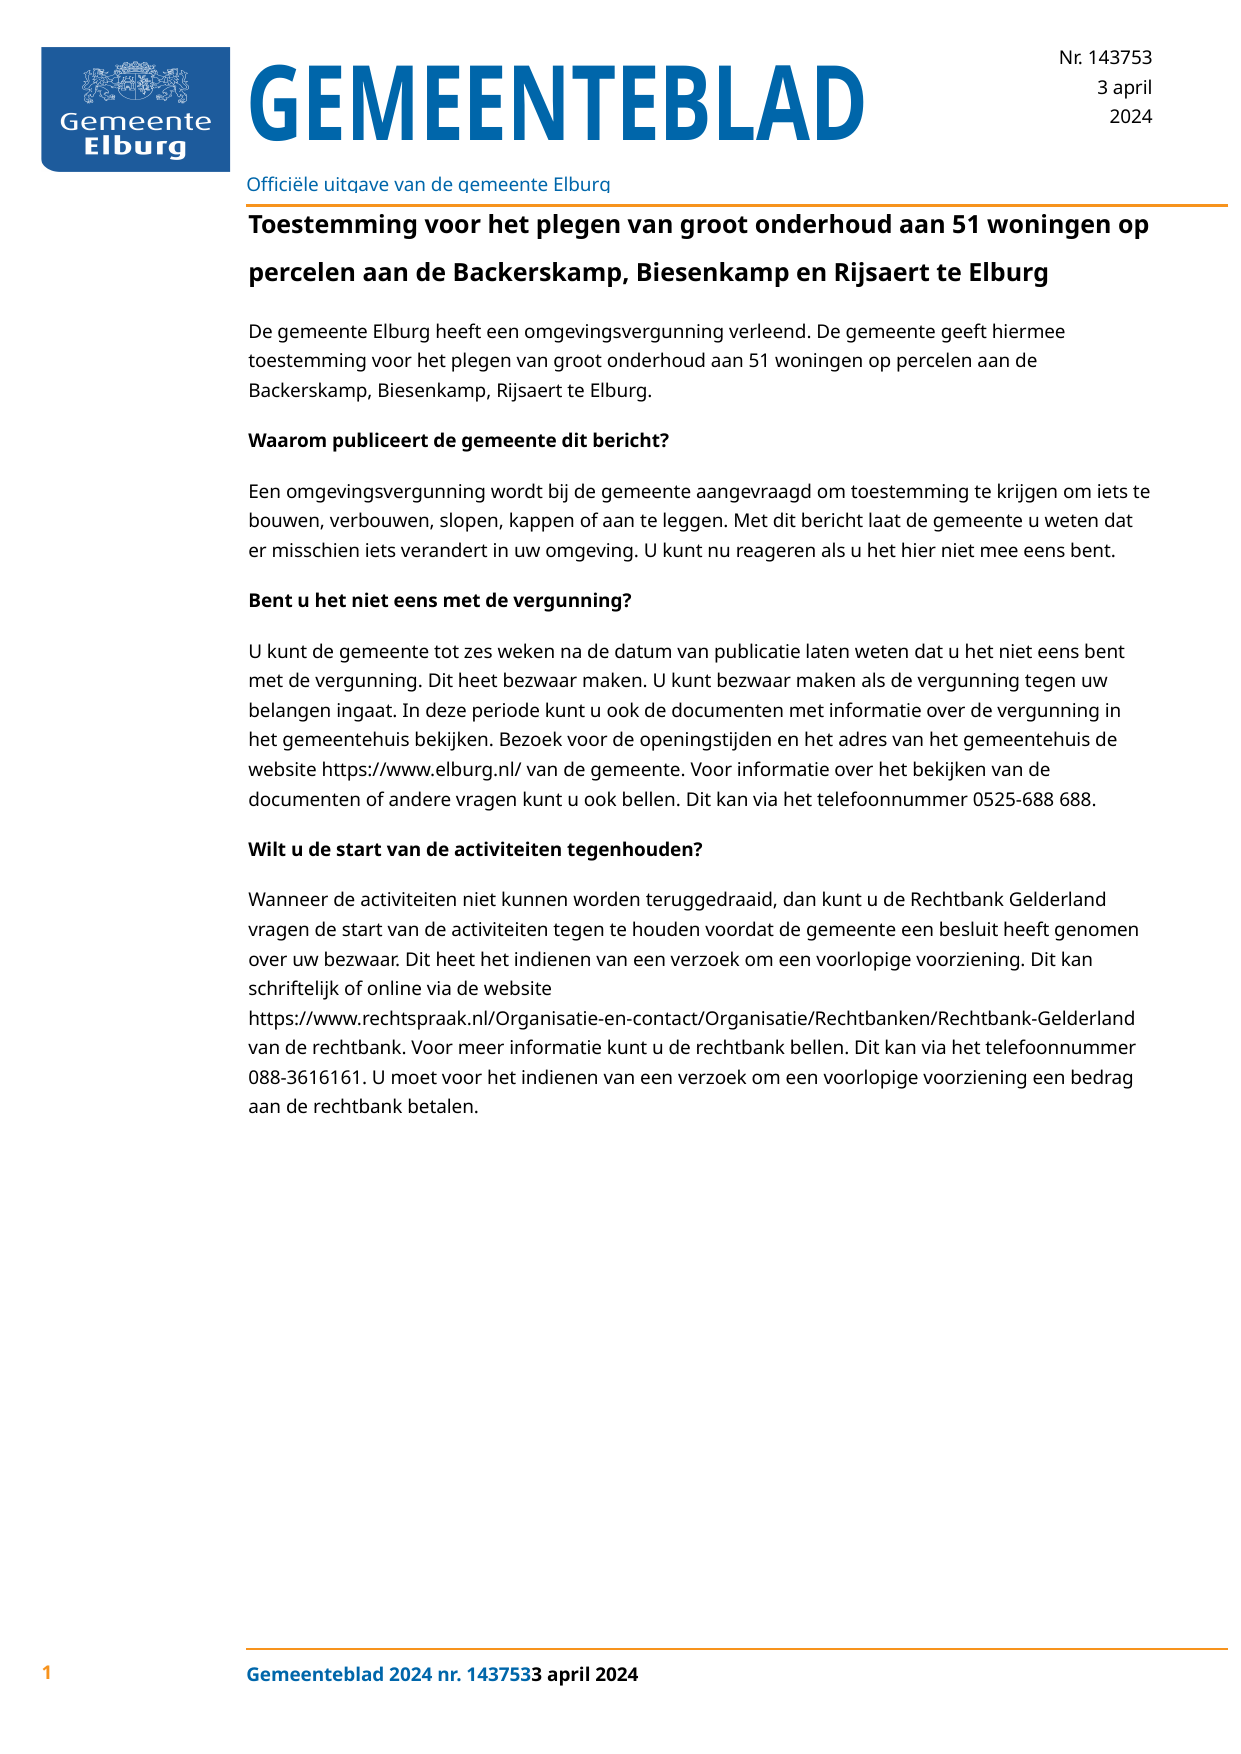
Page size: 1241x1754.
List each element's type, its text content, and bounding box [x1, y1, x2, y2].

text Toestemming voor het plegen van groot onderhoud aan 51 woningen op percelen aan de Backerskamp, Biesenkamp en Rijsaert te Elburg [248, 207, 1152, 288]
text Wanneer de activiteiten niet kunnen worden teruggedraaid, dan kunt u de Rechtbank Gelderland vragen de start van de activiteiten tegen te houden voordat de gemeente een besluit heeft genomen over uw bezwaar. Dit heet het indienen van een verzoek om een voorlopige voorziening. Dit kan schriftelijk of online via de website https://www.rechtspraak.nl/Organisatie-en-contact/Organisatie/Rechtbanken/Rechtbank-Gelderland van de rechtbank. Voor meer informatie kunt u de rechtbank bellen. Dit kan via het telefoonnummer 088-3616161. U moet voor het indienen van een verzoek om een voorlopige voorziening een bedrag aan de rechtbank betalen. [248, 887, 1152, 1119]
text Een omgevingsvergunning wordt bij de gemeente aangevraagd om toestemming te krijgen om iets te bouwen, verbouwen, slopen, kappen of aan te leggen. Met dit bericht laat de gemeente u weten dat er misschien iets verandert in uw omgeving. U kunt nu reageren als u het hier niet mee eens bent. [248, 478, 1152, 563]
picture [41, 47, 231, 172]
text Wilt u de start van de activiteiten tegenhouden? [248, 836, 1152, 862]
text Bent u het niet eens met de vergunning? [248, 587, 1152, 613]
text Waarom publiceert de gemeente dit bericht? [248, 427, 1152, 453]
text U kunt de gemeente tot zes weken na de datum van publicatie laten weten dat u het niet eens bent met de vergunning. Dit heet bezwaar maken. U kunt bezwaar maken als de vergunning tegen uw belangen ingaat. In deze periode kunt u ook de documenten met informatie over de vergunning in het gemeentehuis bekijken. Bezoek voor de openingstijden en het adres van het gemeentehuis de website https://www.elburg.nl/ van de gemeente. Voor informatie over het bekijken van de documenten of andere vragen kunt u ook bellen. Dit kan via het telefoonnummer 0525-688 688. [248, 638, 1152, 812]
text De gemeente Elburg heeft een omgevingsvergunning verleend. De gemeente geeft hiermee toestemming voor het plegen van groot onderhoud aan 51 woningen op percelen aan de Backerskamp, Biesenkamp, Rijsaert te Elburg. [248, 318, 1152, 403]
